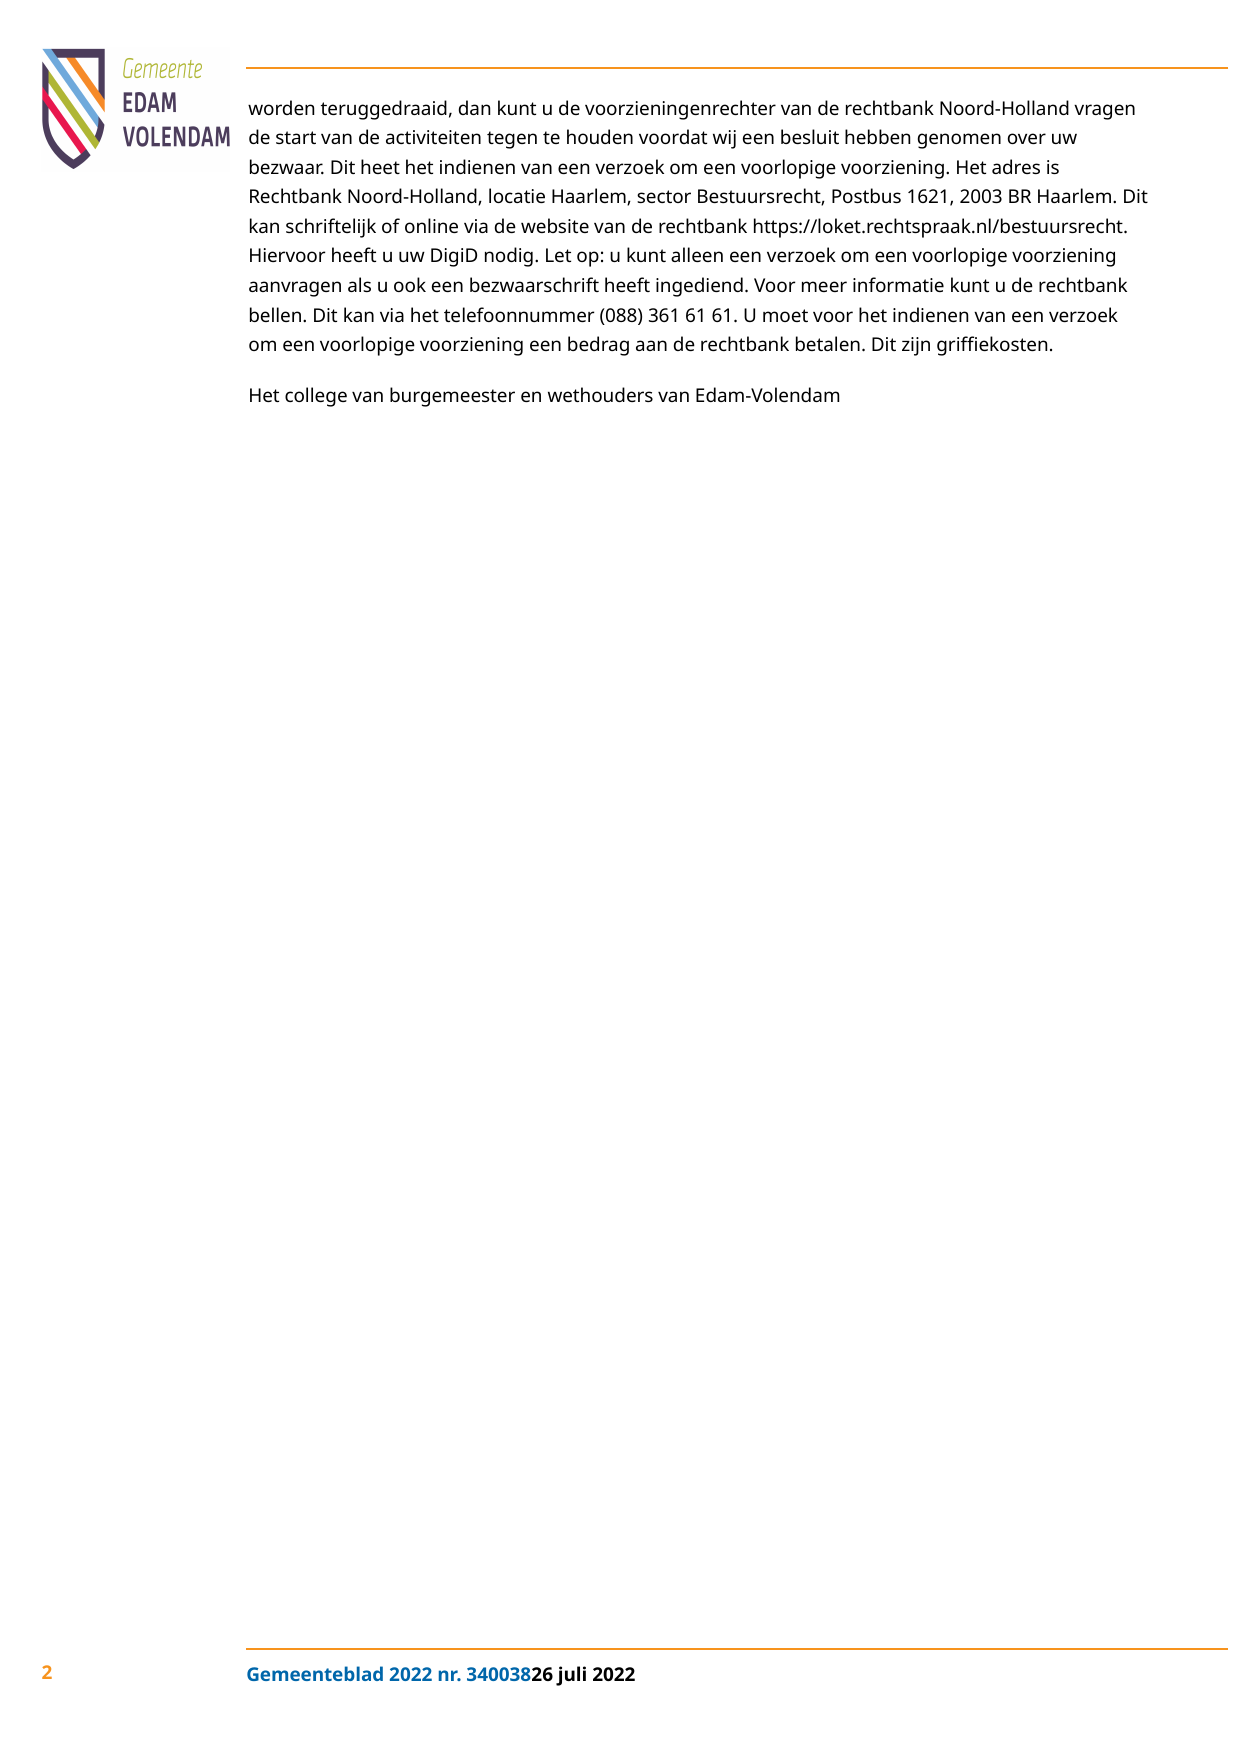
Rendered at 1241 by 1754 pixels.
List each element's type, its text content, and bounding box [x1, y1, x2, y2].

text worden teruggedraaid, dan kunt u de voorzieningenrechter van de rechtbank Noord-Holland vragen de start van de activiteiten tegen te houden voordat wij een besluit hebben genomen over uw bezwaar. Dit heet het indienen van een verzoek om een voorlopige voorziening. Het adres is Rechtbank Noord-Holland, locatie Haarlem, sector Bestuursrecht, Postbus 1621, 2003 BR Haarlem. Dit kan schriftelijk of online via de website van de rechtbank https://loket.rechtspraak.nl/bestuursrecht. Hiervoor heeft u uw DigiD nodig. Let op: u kunt alleen een verzoek om een voorlopige voorziening aanvragen als u ook een bezwaarschrift heeft ingediend. Voor meer informatie kunt u de rechtbank bellen. Dit kan via het telefoonnummer (088) 361 61 61. U moet voor het indienen van een verzoek om een voorlopige voorziening een bedrag aan de rechtbank betalen. Dit zijn griffiekosten. [248, 95, 1152, 357]
text Het college van burgemeester en wethouders van Edam-Volendam [248, 382, 1152, 408]
picture [41, 47, 231, 172]
